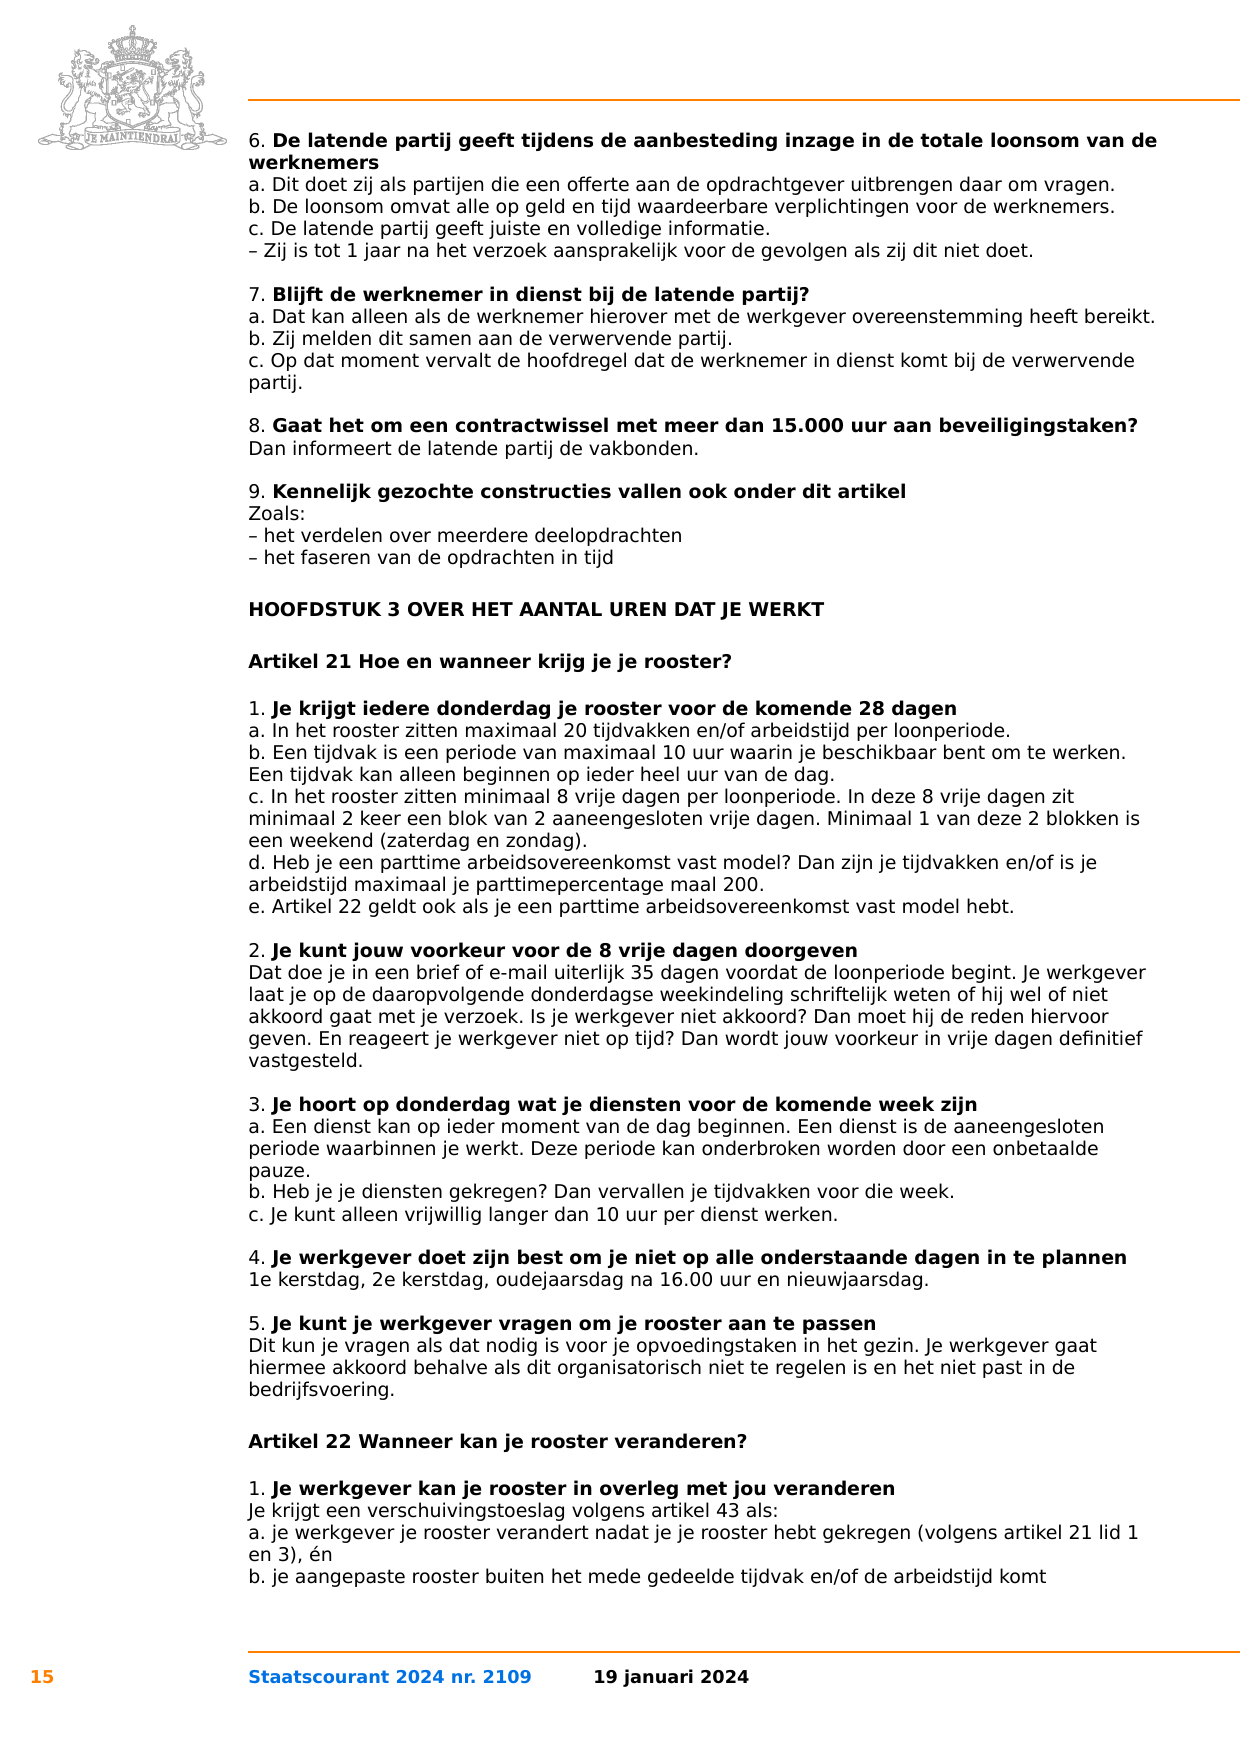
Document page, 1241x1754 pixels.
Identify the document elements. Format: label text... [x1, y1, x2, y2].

text a. Dit doet zij als partijen die een offerte aan de opdrachtgever uitbrengen daar om vragen. [248, 174, 1163, 196]
text Dan informeert de latende partij de vakbonden. [248, 437, 1163, 459]
text 4. Je werkgever doet zijn best om je niet op alle onderstaande dagen in te plannen [248, 1247, 1163, 1269]
text e. Artikel 22 geldt ook als je een parttime arbeidsovereenkomst vast model hebt. [248, 896, 1163, 918]
text a. Dat kan alleen als de werknemer hierover met de werkgever overeenstemming heeft bereikt. [248, 306, 1163, 328]
text a. In het rooster zitten maximaal 20 tijdvakken en/of arbeidstijd per loonperiode. [248, 720, 1163, 742]
text c. Je kunt alleen vrijwillig langer dan 10 uur per dienst werken. [248, 1203, 1163, 1225]
text 5. Je kunt je werkgever vragen om je rooster aan te passen [248, 1313, 1163, 1335]
text b. Heb je je diensten gekregen? Dan vervallen je tijdvakken voor die week. [248, 1181, 1163, 1203]
text 1. Je werkgever kan je rooster in overleg met jou veranderen [248, 1478, 1163, 1500]
subtitle Artikel 22 Wanneer kan je rooster veranderen? [248, 1431, 1163, 1453]
subtitle Artikel 21 Hoe en wanneer krijg je je rooster? [248, 651, 1163, 673]
text a. je werkgever je rooster verandert nadat je je rooster hebt gekregen (volgens artikel 21 lid 1 en 3), én [248, 1522, 1163, 1566]
text Zoals: [248, 503, 1163, 525]
text Je krijgt een verschuivingstoeslag volgens artikel 43 als: [248, 1500, 1163, 1522]
text b. je aangepaste rooster buiten het mede gedeelde tijdvak en/of de arbeidstijd komt [248, 1566, 1163, 1588]
text 8. Gaat het om een contractwissel met meer dan 15.000 uur aan beveiligingstaken? [248, 415, 1163, 437]
text b. Een tijdvak is een periode van maximaal 10 uur waarin je beschikbaar bent om te werken. Een tijdvak kan alleen beginnen op ieder heel uur van de dag. [248, 742, 1163, 786]
text a. Een dienst kan op ieder moment van de dag beginnen. Een dienst is de aaneengesloten periode waarbinnen je werkt. Deze periode kan onderbroken worden door een onbetaalde pauze. [248, 1116, 1163, 1181]
text 1. Je krijgt iedere donderdag je rooster voor de komende 28 dagen [248, 698, 1163, 720]
text 6. De latende partij geeft tijdens de aanbesteding inzage in de totale loonsom van de werknemers [248, 130, 1163, 174]
text 9. Kennelijk gezochte constructies vallen ook onder dit artikel [248, 481, 1163, 503]
text 7. Blijft de werknemer in dienst bij de latende partij? [248, 284, 1163, 306]
text c. De latende partij geeft juiste en volledige informatie. [248, 218, 1163, 240]
subtitle HOOFDSTUK 3 OVER HET AANTAL UREN DAT JE WERKT [248, 599, 1163, 621]
text 3. Je hoort op donderdag wat je diensten voor de komende week zijn [248, 1093, 1163, 1116]
text b. Zij melden dit samen aan de verwervende partij. [248, 328, 1163, 349]
text 1e kerstdag, 2e kerstdag, oudejaarsdag na 16.00 uur en nieuwjaarsdag. [248, 1269, 1163, 1291]
text Dit kun je vragen als dat nodig is voor je opvoedingstaken in het gezin. Je werkgever gaat hiermee akkoord behalve als dit organisatorisch niet te regelen is en het niet past in de bedrijfsvoering. [248, 1335, 1163, 1401]
text d. Heb je een parttime arbeidsovereenkomst vast model? Dan zijn je tijdvakken en/of is je arbeidstijd maximaal je parttimepercentage maal 200. [248, 852, 1163, 896]
text – het verdelen over meerdere deelopdrachten [248, 525, 1163, 547]
text 2. Je kunt jouw voorkeur voor de 8 vrije dagen doorgeven [248, 940, 1163, 962]
text c. In het rooster zitten minimaal 8 vrije dagen per loonperiode. In deze 8 vrije dagen zit minimaal 2 keer een blok van 2 aaneengesloten vrije dagen. Minimaal 1 van deze 2 blokken is een weekend (zaterdag en zondag). [248, 786, 1163, 852]
picture [38, 25, 227, 150]
text Dat doe je in een brief of e-mail uiterlijk 35 dagen voordat de loonperiode begint. Je werkgever laat je op de daaropvolgende donderdagse weekindeling schriftelijk weten of hij wel of niet akkoord gaat met je verzoek. Is je werkgever niet akkoord? Dan moet hij de reden hiervoor geven. En reageert je werkgever niet op tijd? Dan wordt jouw voorkeur in vrije dagen definitief vastgesteld. [248, 962, 1163, 1072]
text – Zij is tot 1 jaar na het verzoek aansprakelijk voor de gevolgen als zij dit niet doet. [248, 240, 1163, 262]
text c. Op dat moment vervalt de hoofdregel dat de werknemer in dienst komt bij de verwervende partij. [248, 349, 1163, 393]
text – het faseren van de opdrachten in tijd [248, 547, 1163, 569]
text b. De loonsom omvat alle op geld en tijd waardeerbare verplichtingen voor de werknemers. [248, 196, 1163, 218]
